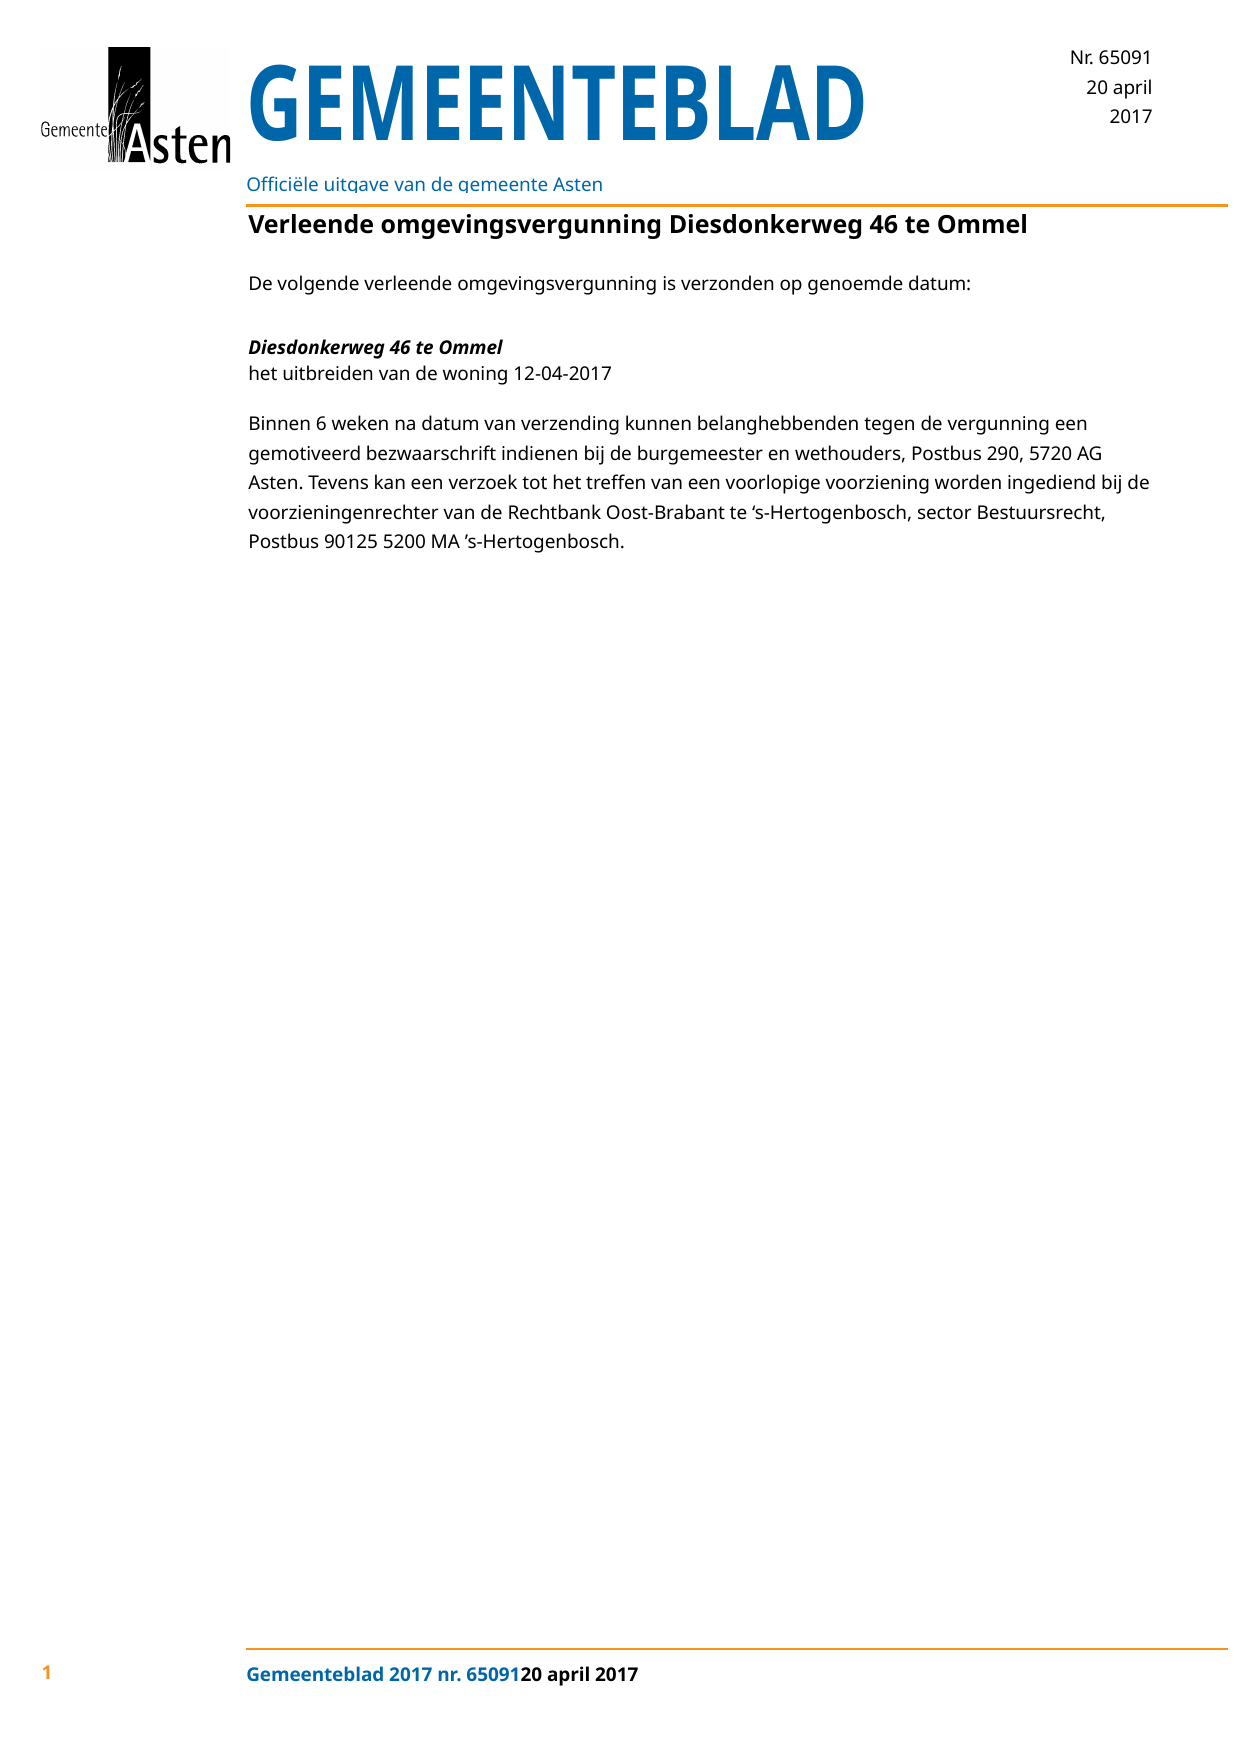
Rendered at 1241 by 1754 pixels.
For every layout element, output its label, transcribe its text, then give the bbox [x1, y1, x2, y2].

text Verleende omgevingsvergunning Diesdonkerweg 46 te Ommel [248, 207, 1152, 241]
picture [41, 47, 231, 172]
text het uitbreiden van de woning 12-04-2017 [248, 360, 1152, 386]
text De volgende verleende omgevingsvergunning is verzonden op genoemde datum: [248, 270, 1152, 296]
text Diesdonkerweg 46 te Ommel [248, 334, 1152, 360]
text Binnen 6 weken na datum van verzending kunnen belanghebbenden tegen de vergunning een gemotiveerd bezwaarschrift indienen bij de burgemeester en wethouders, Postbus 290, 5720 AG Asten. Tevens kan een verzoek tot het treffen van een voorlopige voorziening worden ingediend bij de voorzieningenrechter van de Rechtbank Oost-Brabant te ‘s-Hertogenbosch, sector Bestuursrecht, Postbus 90125 5200 MA ’s-Hertogenbosch. [248, 410, 1152, 554]
